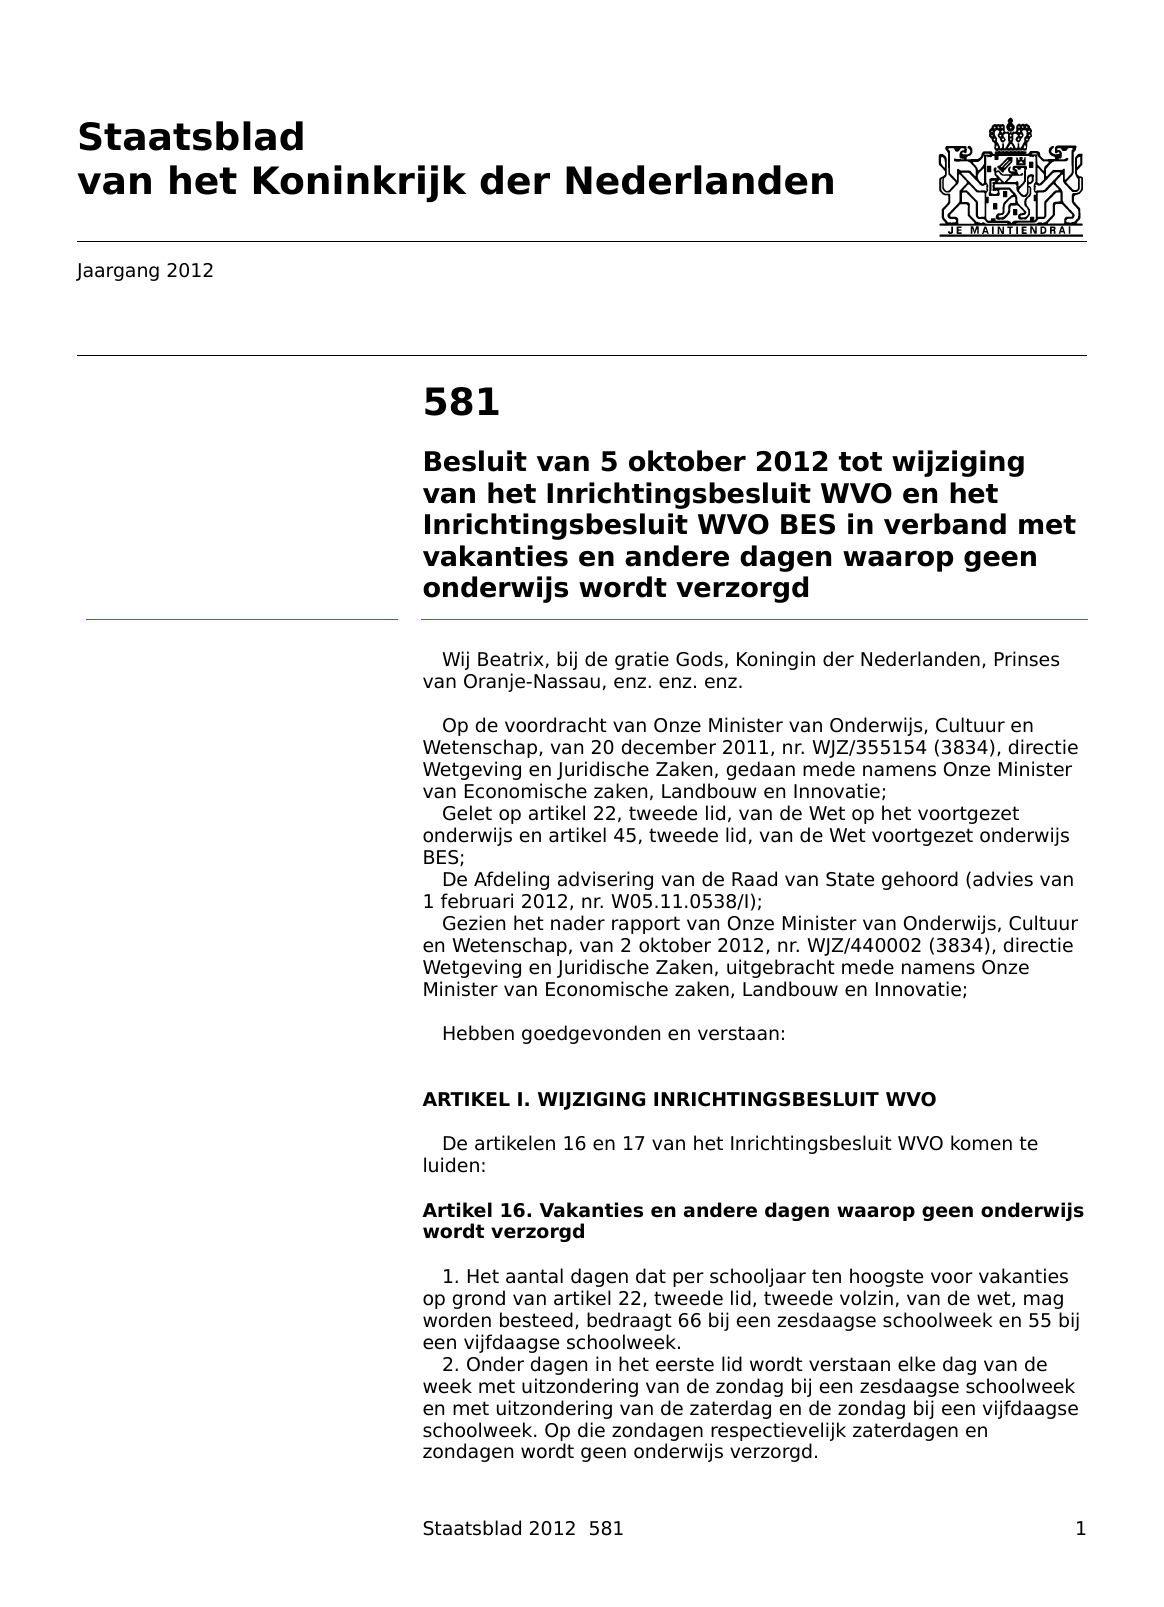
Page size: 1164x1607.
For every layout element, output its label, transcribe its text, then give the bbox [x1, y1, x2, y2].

subtitle ARTIKEL I. WIJZIGING INRICHTINGSBESLUIT WVO [422, 1089, 1087, 1111]
text Besluit van 5 oktober 2012 tot wijziging van het Inrichtingsbesluit WVO en het Inrichtingsbesluit WVO BES in verband met vakanties en andere dagen waarop geen onderwijs wordt verzorgd [422, 447, 1087, 604]
table_header [886, 100, 1087, 241]
text Gezien het nader rapport van Onze Minister van Onderwijs, Cultuur en Wetenschap, van 2 oktober 2012, nr. WJZ/440002 (3834), directie Wetgeving en Juridische Zaken, uitgebracht mede namens Onze Minister van Economische zaken, Landbouw en Innovatie; [422, 913, 1087, 1001]
picture [936, 115, 1087, 240]
subtitle 581 [422, 381, 1087, 424]
text Gelet op artikel 22, tweede lid, van de Wet op het voortgezet onderwijs en artikel 45, tweede lid, van de Wet voortgezet onderwijs BES; [422, 803, 1087, 869]
text 1. Het aantal dagen dat per schooljaar ten hoogste voor vakanties op grond van artikel 22, tweede lid, tweede volzin, van de wet, mag worden besteed, bedraagt 66 bij een zesdaagse schoolweek en 55 bij een vijfdaagse schoolweek. [422, 1266, 1087, 1353]
text De artikelen 16 en 17 van het Inrichtingsbesluit WVO komen te luiden: [422, 1133, 1087, 1177]
text Op de voordracht van Onze Minister van Onderwijs, Cultuur en Wetenschap, van 20 december 2011, nr. WJZ/355154 (3834), directie Wetgeving en Juridische Zaken, gedaan mede namens Onze Minister van Economische zaken, Landbouw en Innovatie; [422, 715, 1087, 803]
table_header Staatsblad van het Koninkrijk der Nederlanden [77, 100, 886, 241]
subtitle Artikel 16. Vakanties en andere dagen waarop geen onderwijs wordt verzorgd [422, 1199, 1087, 1243]
text De Afdeling advisering van de Raad van State gehoord (advies van 1 februari 2012, nr. W05.11.0538/I); [422, 869, 1087, 913]
text 2. Onder dagen in het eerste lid wordt verstaan elke dag van de week met uitzondering van de zondag bij een zesdaagse schoolweek en met uitzondering van de zaterdag en de zondag bij een vijfdaagse schoolweek. Op die zondagen respectievelijk zaterdagen en zondagen wordt geen onderwijs verzorgd. [422, 1353, 1087, 1463]
table_cell Jaargang 2012 [77, 242, 1087, 355]
text Wij Beatrix, bij de gratie Gods, Koningin der Nederlanden, Prinses van Oranje-Nassau, enz. enz. enz. [422, 649, 1087, 693]
text Hebben goedgevonden en verstaan: [422, 1023, 1087, 1045]
